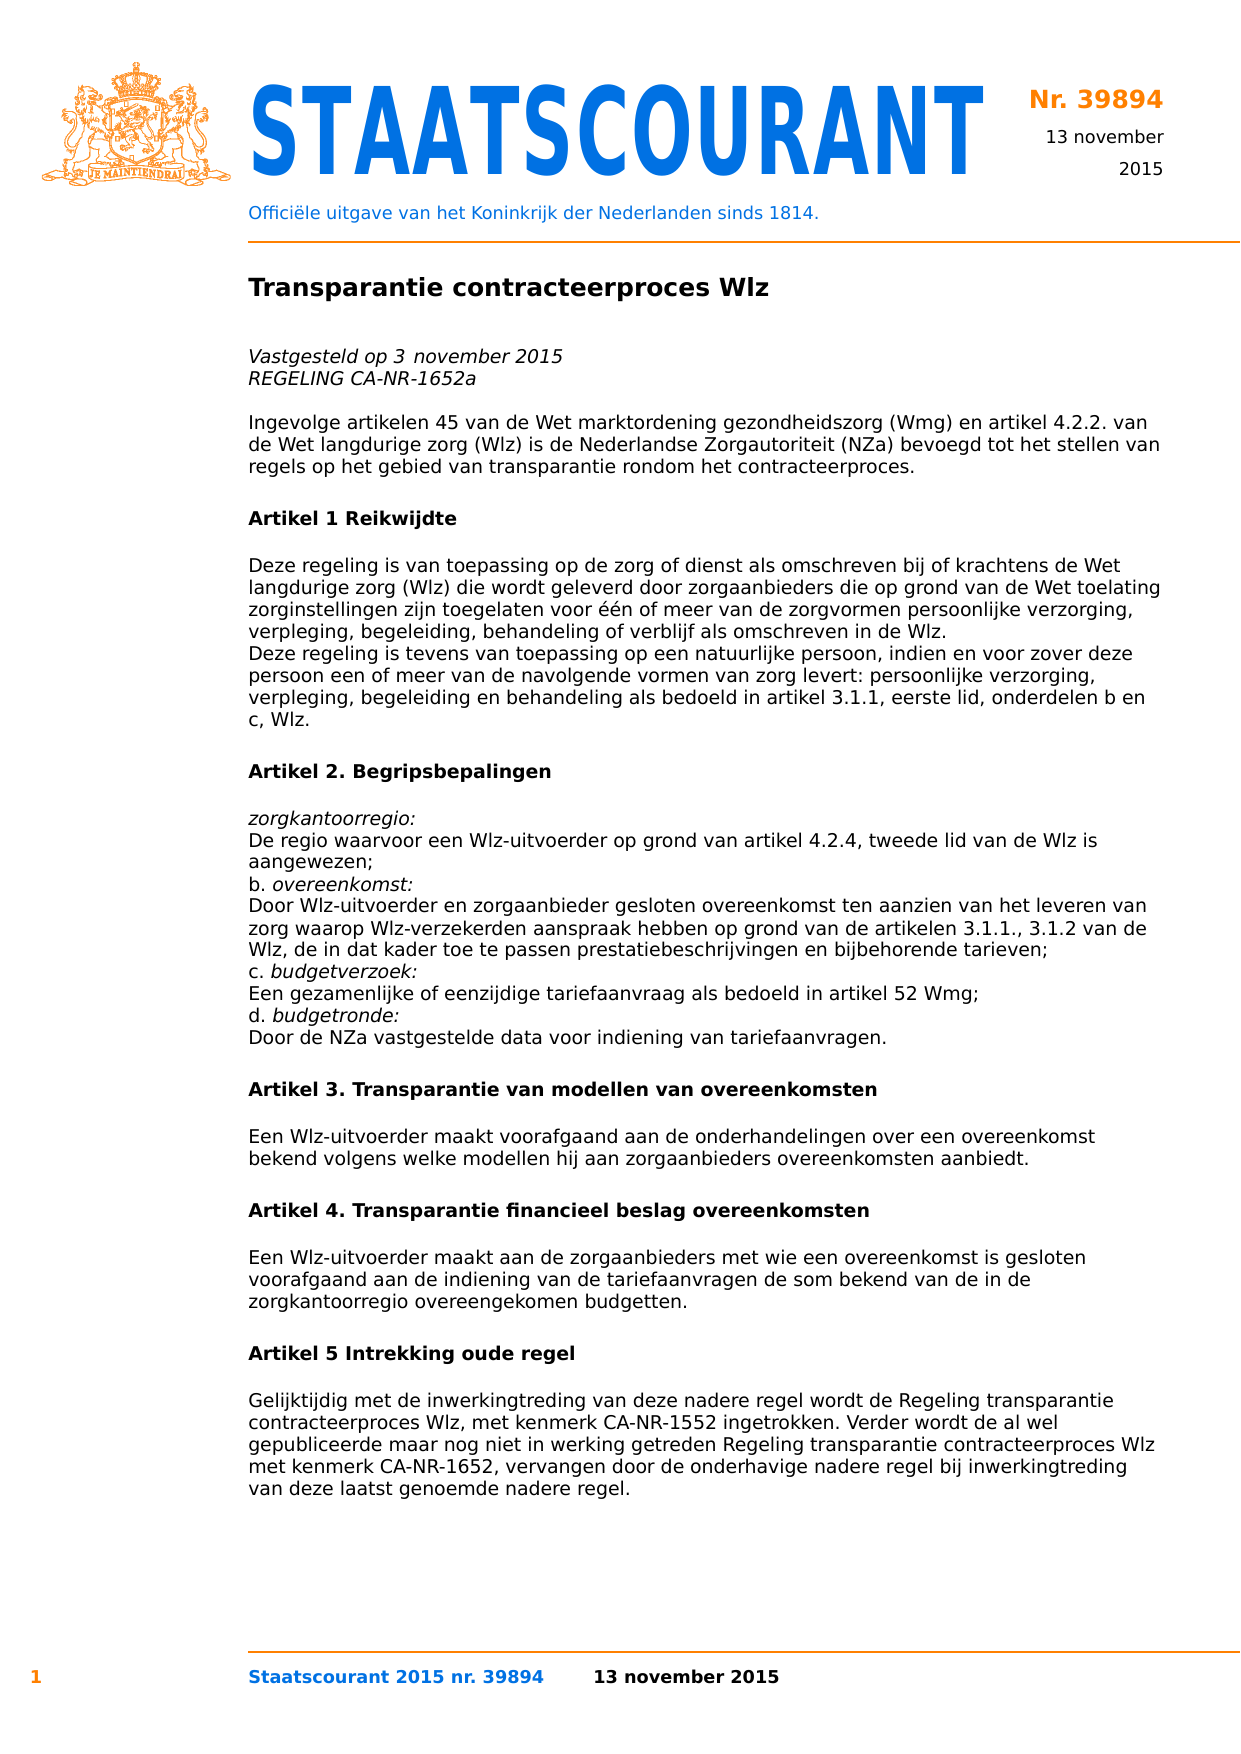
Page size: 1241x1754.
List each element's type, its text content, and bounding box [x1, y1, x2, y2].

text Ingevolge artikelen 45 van de Wet marktordening gezondheidszorg (Wmg) en artikel 4.2.2. van de Wet langdurige zorg (Wlz) is de Nederlandse Zorgautoriteit (NZa) bevoegd tot het stellen van regels op het gebied van transparantie rondom het contracteerproces. [248, 412, 1163, 478]
text Deze regeling is van toepassing op de zorg of dienst als omschreven bij of krachtens de Wet langdurige zorg (Wlz) die wordt geleverd door zorgaanbieders die op grond van de Wet toelating zorginstellingen zijn toegelaten voor één of meer van de zorgvormen persoonlijke verzorging, verpleging, begeleiding, behandeling of verblijf als omschreven in de Wlz. [248, 555, 1163, 643]
text Vastgesteld op 3 november 2015 [248, 346, 1163, 368]
subtitle Transparantie contracteerproces Wlz [248, 273, 1163, 302]
table_header Nr. 39894 [998, 62, 1240, 121]
text REGELING CA-NR-1652a [248, 368, 1163, 390]
text zorgkantoorregio: [248, 807, 1163, 829]
table_header STAATSCOURANT [248, 62, 998, 203]
text Een Wlz-uitvoerder maakt aan de zorgaanbieders met wie een overeenkomst is gesloten voorafgaand aan de indiening van de tariefaanvragen de som bekend van de in de zorgkantoorregio overeengekomen budgetten. [248, 1247, 1163, 1313]
text c. budgetverzoek: [248, 961, 1163, 983]
subtitle Artikel 3. Transparantie van modellen van overeenkomsten [248, 1079, 1163, 1101]
table_header [25, 62, 248, 241]
text Deze regeling is tevens van toepassing op een natuurlijke persoon, indien en voor zover deze persoon een of meer van de navolgende vormen van zorg levert: persoonlijke verzorging, verpleging, begeleiding en behandeling als bedoeld in artikel 3.1.1, eerste lid, onderdelen b en c, Wlz. [248, 643, 1163, 731]
text d. budgetronde: [248, 1005, 1163, 1027]
text b. overeenkomst: [248, 873, 1163, 895]
text Een gezamenlijke of eenzijdige tariefaanvraag als bedoeld in artikel 52 Wmg; [248, 983, 1163, 1005]
table_cell 13 november [998, 121, 1240, 153]
picture [41, 62, 231, 186]
text Een Wlz-uitvoerder maakt voorafgaand aan de onderhandelingen over een overeenkomst bekend volgens welke modellen hij aan zorgaanbieders overeenkomsten aanbiedt. [248, 1126, 1163, 1170]
text De regio waarvoor een Wlz-uitvoerder op grond van artikel 4.2.4, tweede lid van de Wlz is aangewezen; [248, 829, 1163, 873]
text Door Wlz-uitvoerder en zorgaanbieder gesloten overeenkomst ten aanzien van het leveren van zorg waarop Wlz-verzekerden aanspraak hebben op grond van de artikelen 3.1.1., 3.1.2 van de Wlz, de in dat kader toe te passen prestatiebeschrijvingen en bijbehorende tarieven; [248, 895, 1163, 961]
table_cell Officiële uitgave van het Koninkrijk der Nederlanden sinds 1814. [248, 203, 1240, 241]
subtitle Artikel 4. Transparantie financieel beslag overeenkomsten [248, 1200, 1163, 1222]
text Door de NZa vastgestelde data voor indiening van tariefaanvragen. [248, 1027, 1163, 1049]
table_cell 2015 [998, 153, 1240, 203]
subtitle Artikel 1 Reikwijdte [248, 508, 1163, 530]
text Gelijktijdig met de inwerkingtreding van deze nadere regel wordt de Regeling transparantie contracteerproces Wlz, met kenmerk CA-NR-1552 ingetrokken. Verder wordt de al wel gepubliceerde maar nog niet in werking getreden Regeling transparantie contracteerproces Wlz met kenmerk CA-NR-1652, vervangen door de onderhavige nadere regel bij inwerkingtreding van deze laatst genoemde nadere regel. [248, 1390, 1163, 1500]
subtitle Artikel 5 Intrekking oude regel [248, 1343, 1163, 1365]
subtitle Artikel 2. Begripsbepalingen [248, 761, 1163, 782]
